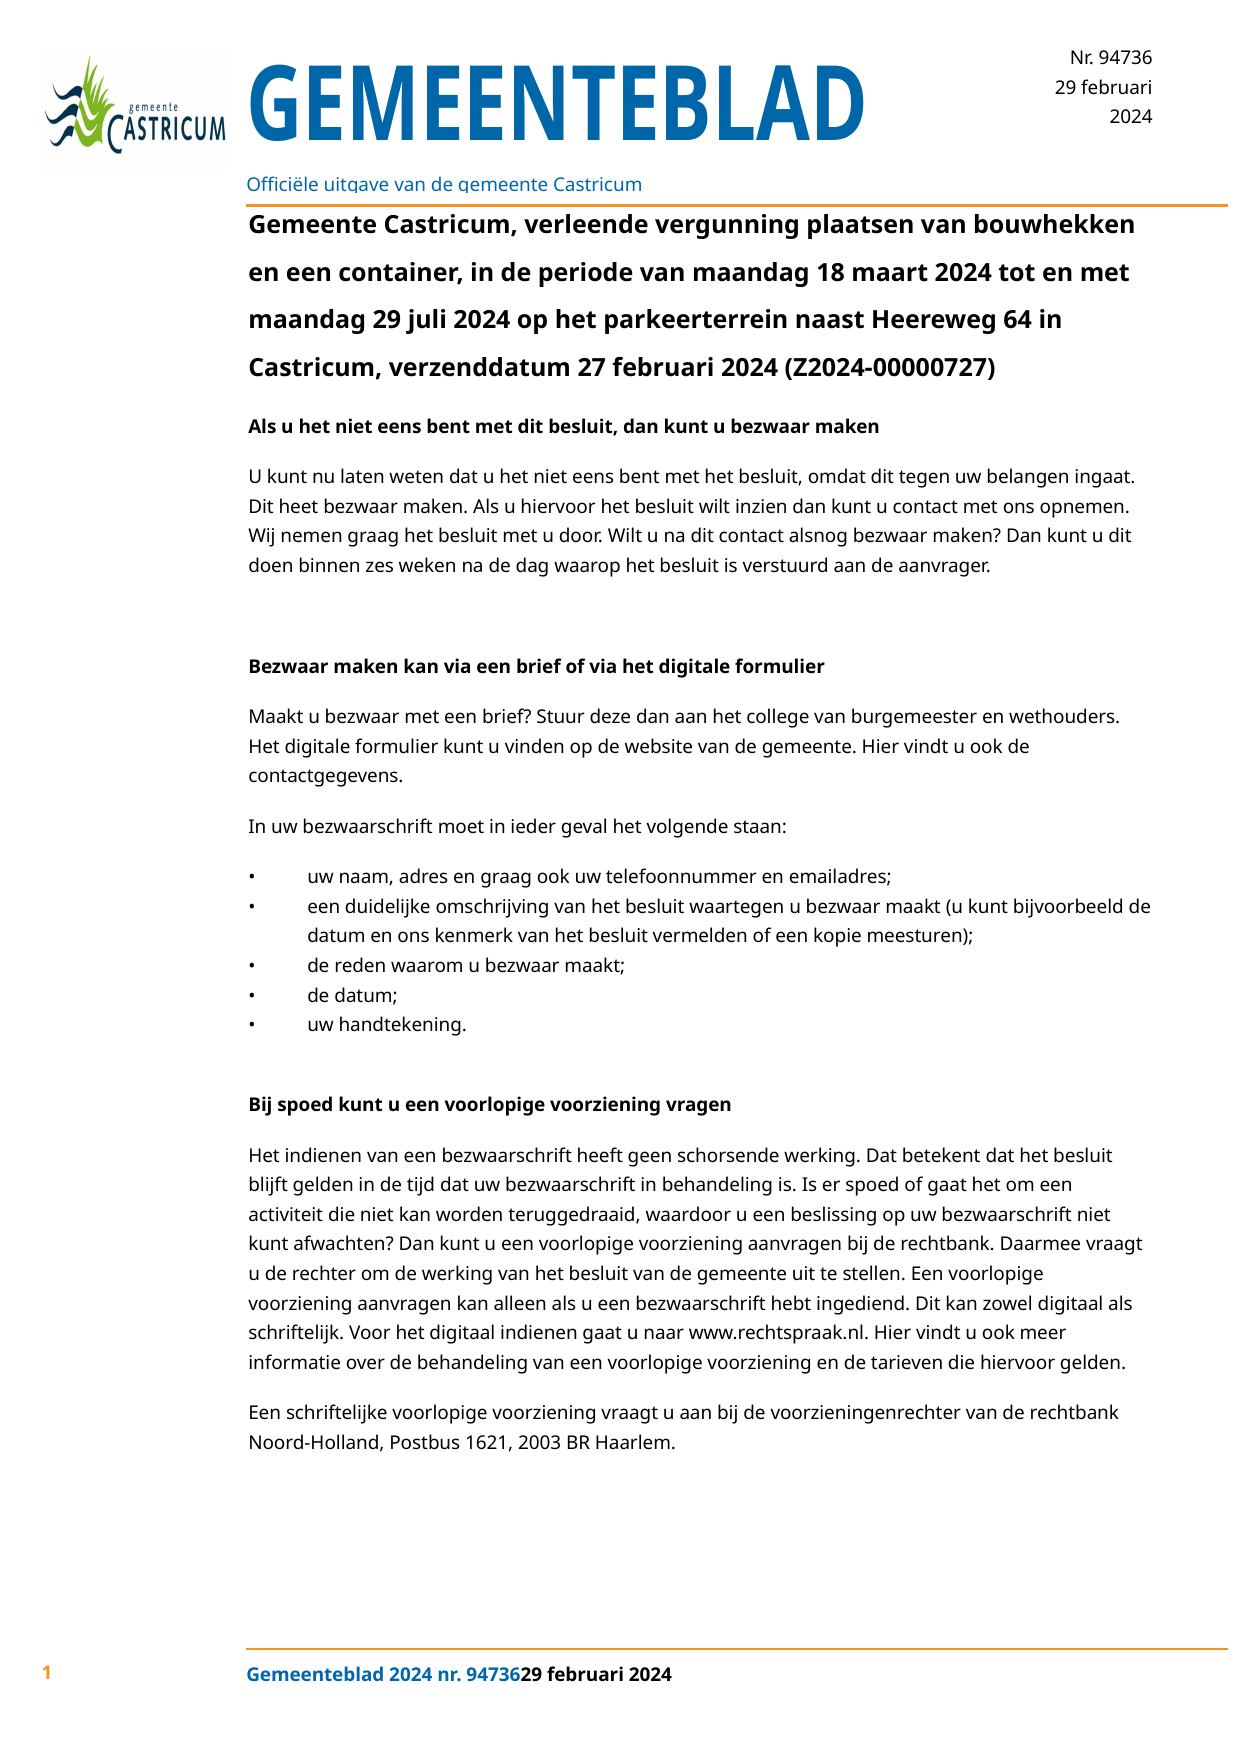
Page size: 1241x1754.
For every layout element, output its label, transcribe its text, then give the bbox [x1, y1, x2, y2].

text Gemeente Castricum, verleende vergunning plaatsen van bouwhekken en een container, in de periode van maandag 18 maart 2024 tot en met maandag 29 juli 2024 op het parkeerterrein naast Heereweg 64 in Castricum, verzenddatum 27 februari 2024 (Z2024-00000727) [248, 207, 1152, 384]
text Het indienen van een bezwaarschrift heeft geen schorsende werking. Dat betekent dat het besluit blijft gelden in de tijd dat uw bezwaarschrift in behandeling is. Is er spoed of gaat het om een activiteit die niet kan worden teruggedraaid, waardoor u een beslissing op uw bezwaarschrift niet kunt afwachten? Dan kunt u een voorlopige voorziening aanvragen bij de rechtbank. Daarmee vraagt u de rechter om de werking van het besluit van de gemeente uit te stellen. Een voorlopige voorziening aanvragen kan alleen als u een bezwaarschrift hebt ingediend. Dit kan zowel digitaal als schriftelijk. Voor het digitaal indienen gaat u naar www.rechtspraak.nl. Hier vindt u ook meer informatie over de behandeling van een voorlopige voorziening en de tarieven die hiervoor gelden. [248, 1142, 1152, 1375]
text Maakt u bezwaar met een brief? Stuur deze dan aan het college van burgemeester en wethouders. Het digitale formulier kunt u vinden op de website van de gemeente. Hier vindt u ook de contactgegevens. [248, 703, 1152, 788]
picture [41, 47, 231, 172]
list de reden waarom u bezwaar maakt; [248, 952, 1152, 978]
text U kunt nu laten weten dat u het niet eens bent met het besluit, omdat dit tegen uw belangen ingaat. Dit heet bezwaar maken. Als u hiervoor het besluit wilt inzien dan kunt u contact met ons opnemen. Wij nemen graag het besluit met u door. Wilt u na dit contact alsnog bezwaar maken? Dan kunt u dit doen binnen zes weken na de dag waarop het besluit is verstuurd aan de aanvrager. [248, 463, 1152, 578]
list een duidelijke omschrijving van het besluit waartegen u bezwaar maakt (u kunt bijvoorbeeld de datum en ons kenmerk van het besluit vermelden of een kopie meesturen); [248, 893, 1152, 948]
list uw naam, adres en graag ook uw telefoonnummer en emailadres; [248, 863, 1152, 889]
text Als u het niet eens bent met dit besluit, dan kunt u bezwaar maken [248, 413, 1152, 439]
text Een schriftelijke voorlopige voorziening vraagt u aan bij de voorzieningenrechter van de rechtbank Noord-Holland, Postbus 1621, 2003 BR Haarlem. [248, 1399, 1152, 1455]
text Bij spoed kunt u een voorlopige voorziening vragen [248, 1091, 1152, 1117]
text In uw bezwaarschrift moet in ieder geval het volgende staan: [248, 813, 1152, 839]
list uw handtekening. [248, 1011, 1152, 1037]
text Bezwaar maken kan via een brief of via het digitale formulier [248, 653, 1152, 679]
list de datum; [248, 982, 1152, 1008]
